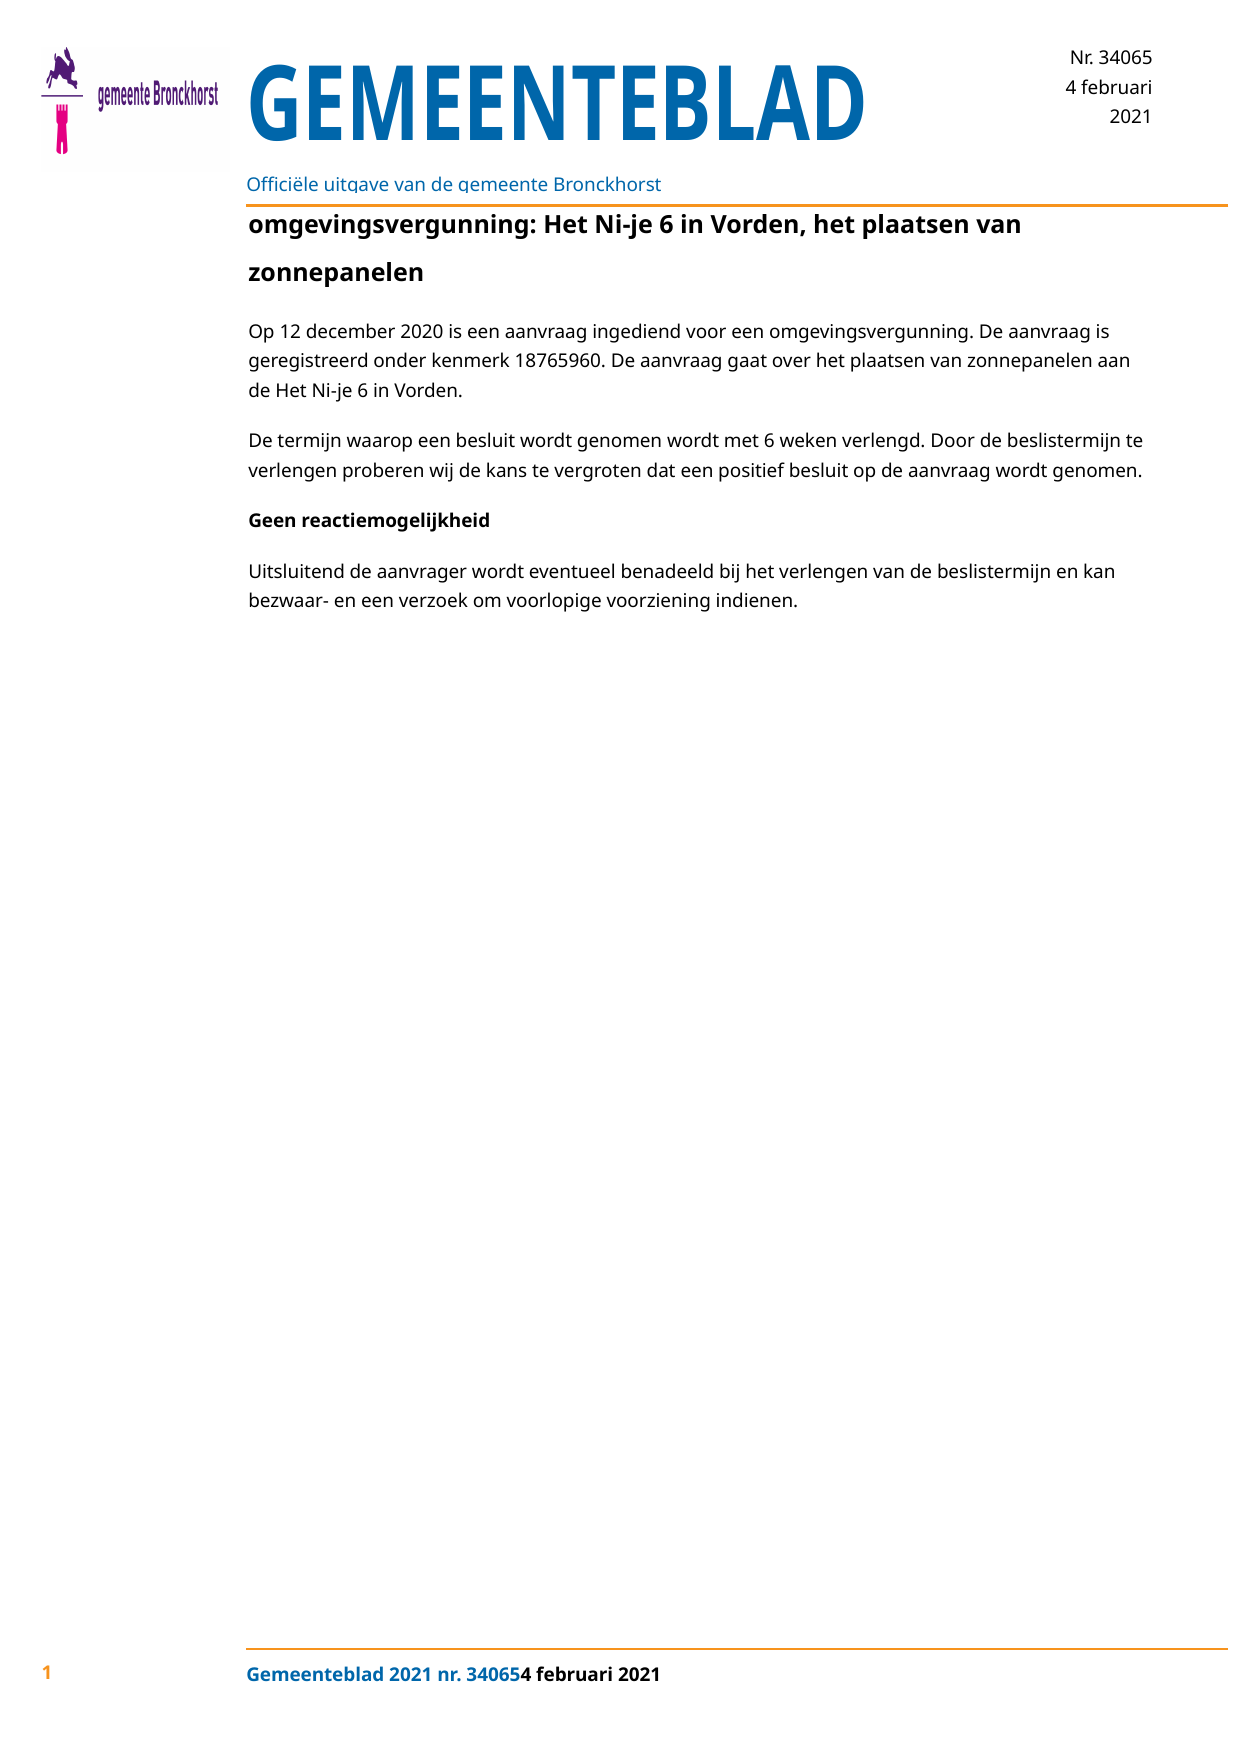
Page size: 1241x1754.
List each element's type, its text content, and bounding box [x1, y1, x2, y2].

text Uitsluitend de aanvrager wordt eventueel benadeeld bij het verlengen van de beslistermijn en kan bezwaar- en een verzoek om voorlopige voorziening indienen. [248, 558, 1152, 613]
text omgevingsvergunning: Het Ni-je 6 in Vorden, het plaatsen van zonnepanelen [248, 207, 1152, 288]
text De termijn waarop een besluit wordt genomen wordt met 6 weken verlengd. Door de beslistermijn te verlengen proberen wij de kans te vergroten dat een positief besluit op de aanvraag wordt genomen. [248, 427, 1152, 483]
text Geen reactiemogelijkheid [248, 507, 1152, 533]
text Op 12 december 2020 is een aanvraag ingediend voor een omgevingsvergunning. De aanvraag is geregistreerd onder kenmerk 18765960. De aanvraag gaat over het plaatsen van zonnepanelen aan de Het Ni-je 6 in Vorden. [248, 318, 1152, 403]
picture [41, 47, 231, 172]
